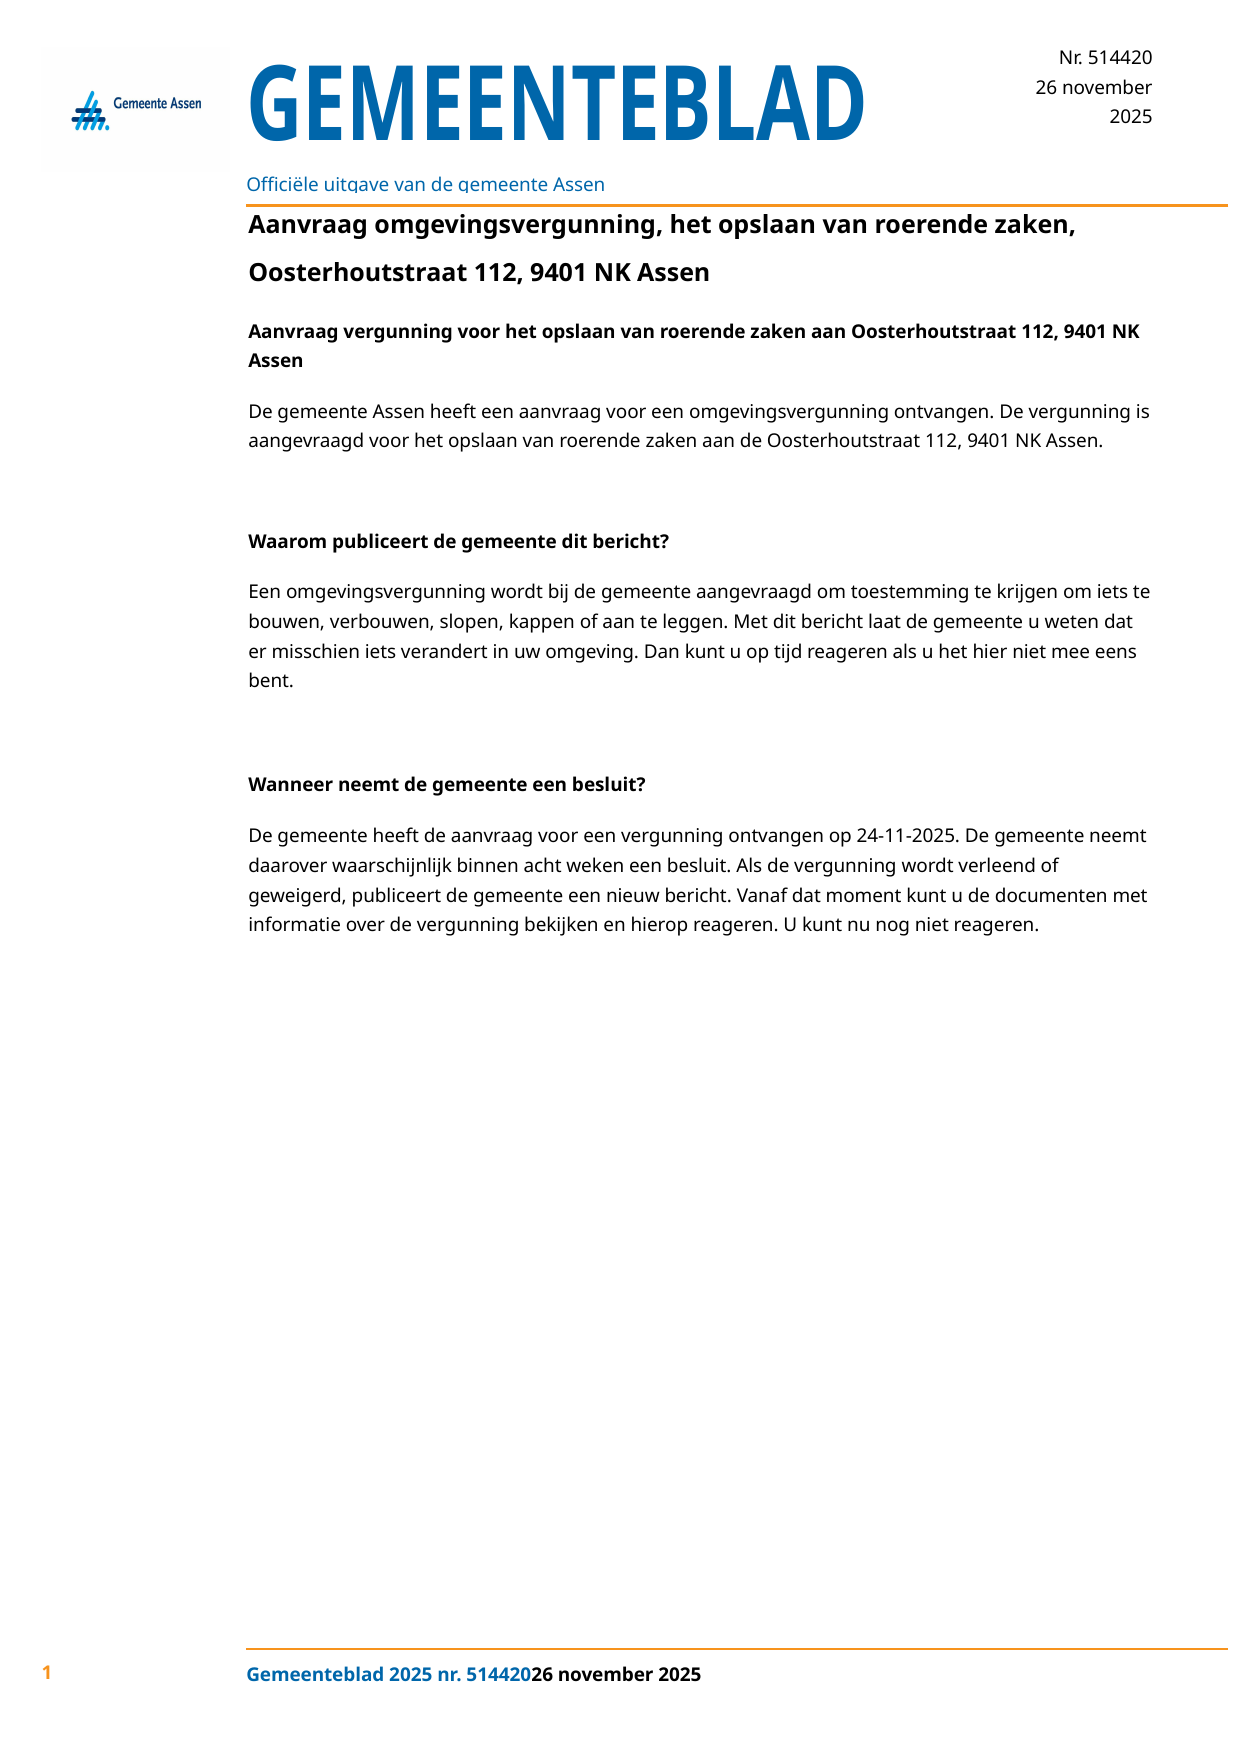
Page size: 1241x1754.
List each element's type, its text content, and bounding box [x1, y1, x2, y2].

text Aanvraag vergunning voor het opslaan van roerende zaken aan Oosterhoutstraat 112, 9401 NK Assen [248, 318, 1152, 373]
text De gemeente heeft de aanvraag voor een vergunning ontvangen op 24-11-2025. De gemeente neemt daarover waarschijnlijk binnen acht weken een besluit. Als de vergunning wordt verleend of geweigerd, publiceert de gemeente een nieuw bericht. Vanaf dat moment kunt u de documenten met informatie over de vergunning bekijken en hierop reageren. U kunt nu nog niet reageren. [248, 823, 1152, 937]
text ﻿Wanneer neemt de gemeente een besluit? [248, 768, 1152, 797]
text Een omgevingsvergunning wordt bij de gemeente aangevraagd om toestemming te krijgen om iets te bouwen, verbouwen, slopen, kappen of aan te leggen. Met dit bericht laat de gemeente u weten dat er misschien iets verandert in uw omgeving. Dan kunt u op tijd reageren als u het hier niet mee eens bent. [248, 579, 1152, 693]
text Waarom publiceert de gemeente dit bericht? [248, 528, 1152, 554]
text De gemeente Assen heeft een aanvraag voor een omgevingsvergunning ontvangen. De vergunning is aangevraagd voor het opslaan van roerende zaken aan de Oosterhoutstraat 112, 9401 NK Assen. [248, 398, 1152, 453]
text Aanvraag omgevingsvergunning, het opslaan van roerende zaken, Oosterhoutstraat 112, 9401 NK Assen [248, 207, 1152, 288]
picture [41, 47, 231, 172]
